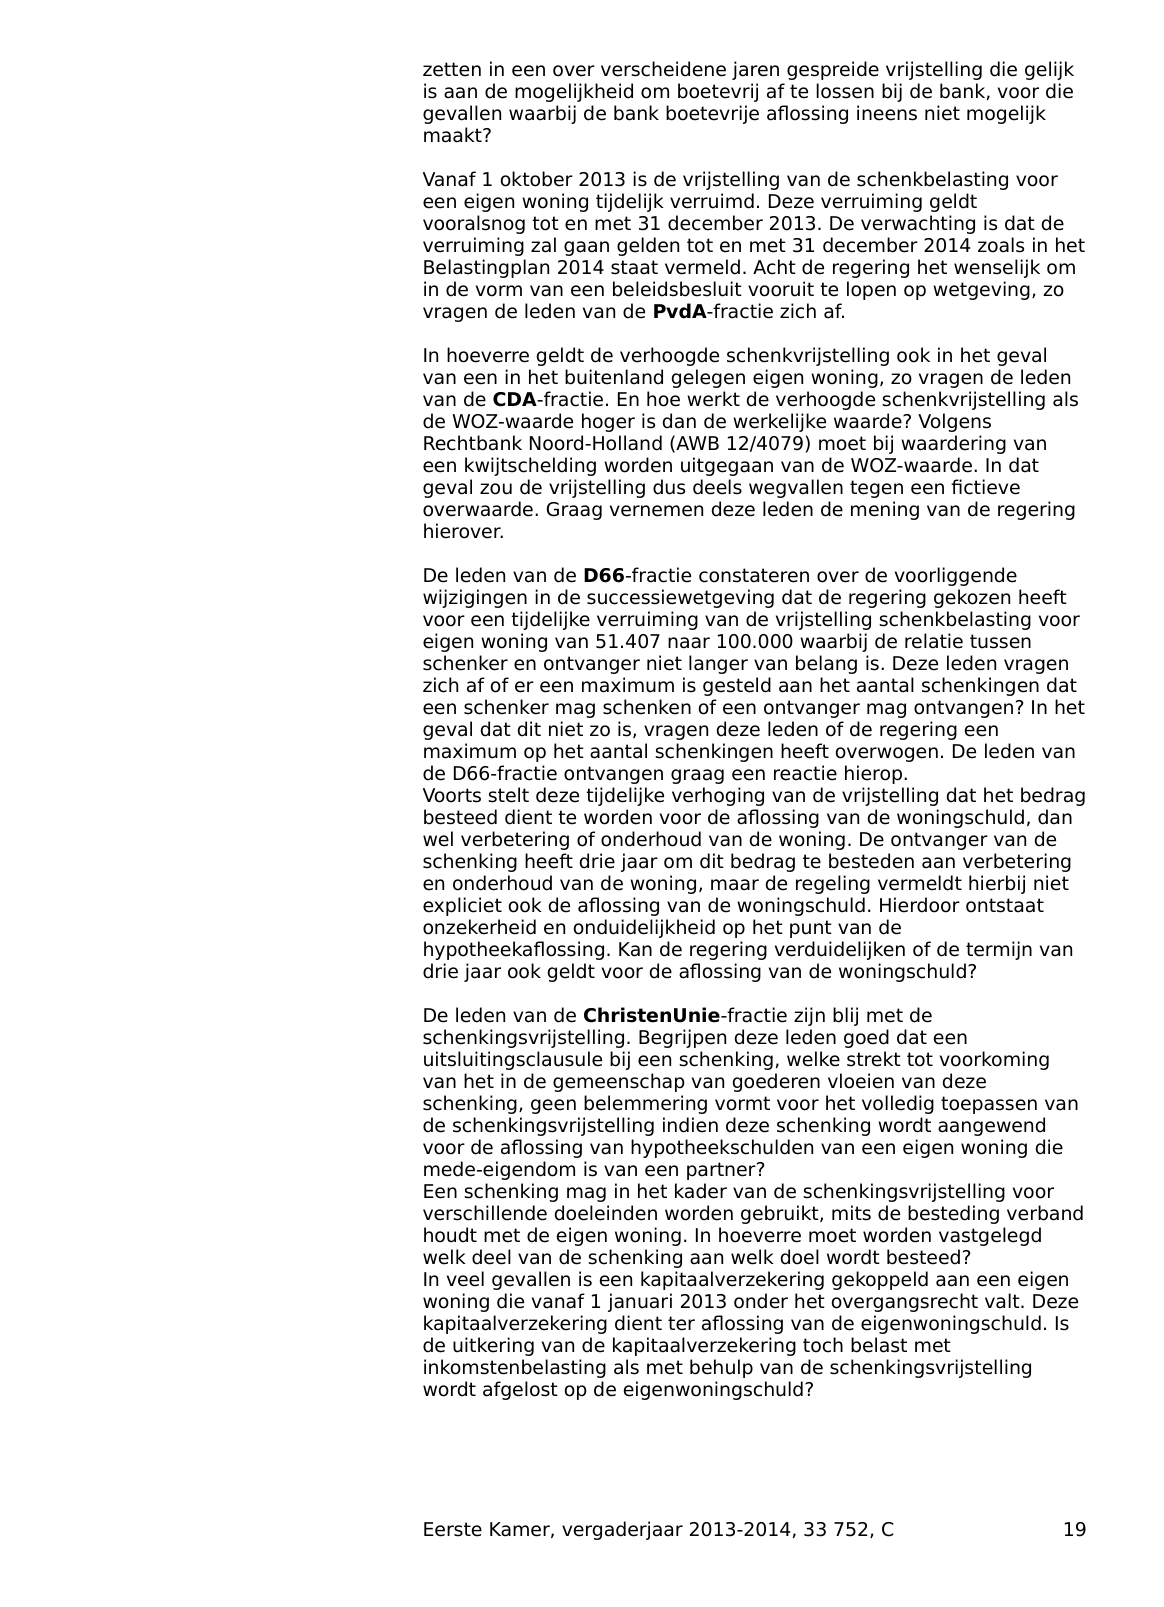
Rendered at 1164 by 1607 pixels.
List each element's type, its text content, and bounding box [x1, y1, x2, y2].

text De leden van de ChristenUnie-fractie zijn blij met de schenkingsvrijstelling. Begrijpen deze leden goed dat een uitsluitingsclausule bij een schenking, welke strekt tot voorkoming van het in de gemeenschap van goederen vloeien van deze schenking, geen belemmering vormt voor het volledig toepassen van de schenkingsvrijstelling indien deze schenking wordt aangewend voor de aflossing van hypotheekschulden van een eigen woning die mede-eigendom is van een partner? [422, 1005, 1087, 1181]
text Vanaf 1 oktober 2013 is de vrijstelling van de schenkbelasting voor een eigen woning tijdelijk verruimd. Deze verruiming geldt vooralsnog tot en met 31 december 2013. De verwachting is dat de verruiming zal gaan gelden tot en met 31 december 2014 zoals in het Belastingplan 2014 staat vermeld. Acht de regering het wenselijk om in de vorm van een beleidsbesluit vooruit te lopen op wetgeving, zo vragen de leden van de PvdA-fractie zich af. [422, 169, 1087, 323]
text Een schenking mag in het kader van de schenkingsvrijstelling voor verschillende doeleinden worden gebruikt, mits de besteding verband houdt met de eigen woning. In hoeverre moet worden vastgelegd welk deel van de schenking aan welk doel wordt besteed? [422, 1181, 1087, 1269]
text In veel gevallen is een kapitaalverzekering gekoppeld aan een eigen woning die vanaf 1 januari 2013 onder het overgangsrecht valt. Deze kapitaalverzekering dient ter aflossing van de eigenwoningschuld. Is de uitkering van de kapitaalverzekering toch belast met inkomstenbelasting als met behulp van de schenkingsvrijstelling wordt afgelost op de eigenwoningschuld? [422, 1269, 1087, 1401]
text zetten in een over verscheidene jaren gespreide vrijstelling die gelijk is aan de mogelijkheid om boetevrij af te lossen bij de bank, voor die gevallen waarbij de bank boetevrije aflossing ineens niet mogelijk maakt? [422, 59, 1087, 147]
text In hoeverre geldt de verhoogde schenkvrijstelling ook in het geval van een in het buitenland gelegen eigen woning, zo vragen de leden van de CDA-fractie. En hoe werkt de verhoogde schenkvrijstelling als de WOZ-waarde hoger is dan de werkelijke waarde? Volgens Rechtbank Noord-Holland (AWB 12/4079) moet bij waardering van een kwijtschelding worden uitgegaan van de WOZ-waarde. In dat geval zou de vrijstelling dus deels wegvallen tegen een fictieve overwaarde. Graag vernemen deze leden de mening van de regering hierover. [422, 345, 1087, 543]
text Voorts stelt deze tijdelijke verhoging van de vrijstelling dat het bedrag besteed dient te worden voor de aflossing van de woningschuld, dan wel verbetering of onderhoud van de woning. De ontvanger van de schenking heeft drie jaar om dit bedrag te besteden aan verbetering en onderhoud van de woning, maar de regeling vermeldt hierbij niet expliciet ook de aflossing van de woningschuld. Hierdoor ontstaat onzekerheid en onduidelijkheid op het punt van de hypotheekaflossing. Kan de regering verduidelijken of de termijn van drie jaar ook geldt voor de aflossing van de woningschuld? [422, 785, 1087, 983]
text De leden van de D66-fractie constateren over de voorliggende wijzigingen in de successiewetgeving dat de regering gekozen heeft voor een tijdelijke verruiming van de vrijstelling schenkbelasting voor eigen woning van 51.407 naar 100.000 waarbij de relatie tussen schenker en ontvanger niet langer van belang is. Deze leden vragen zich af of er een maximum is gesteld aan het aantal schenkingen dat een schenker mag schenken of een ontvanger mag ontvangen? In het geval dat dit niet zo is, vragen deze leden of de regering een maximum op het aantal schenkingen heeft overwogen. De leden van de D66-fractie ontvangen graag een reactie hierop. [422, 565, 1087, 785]
